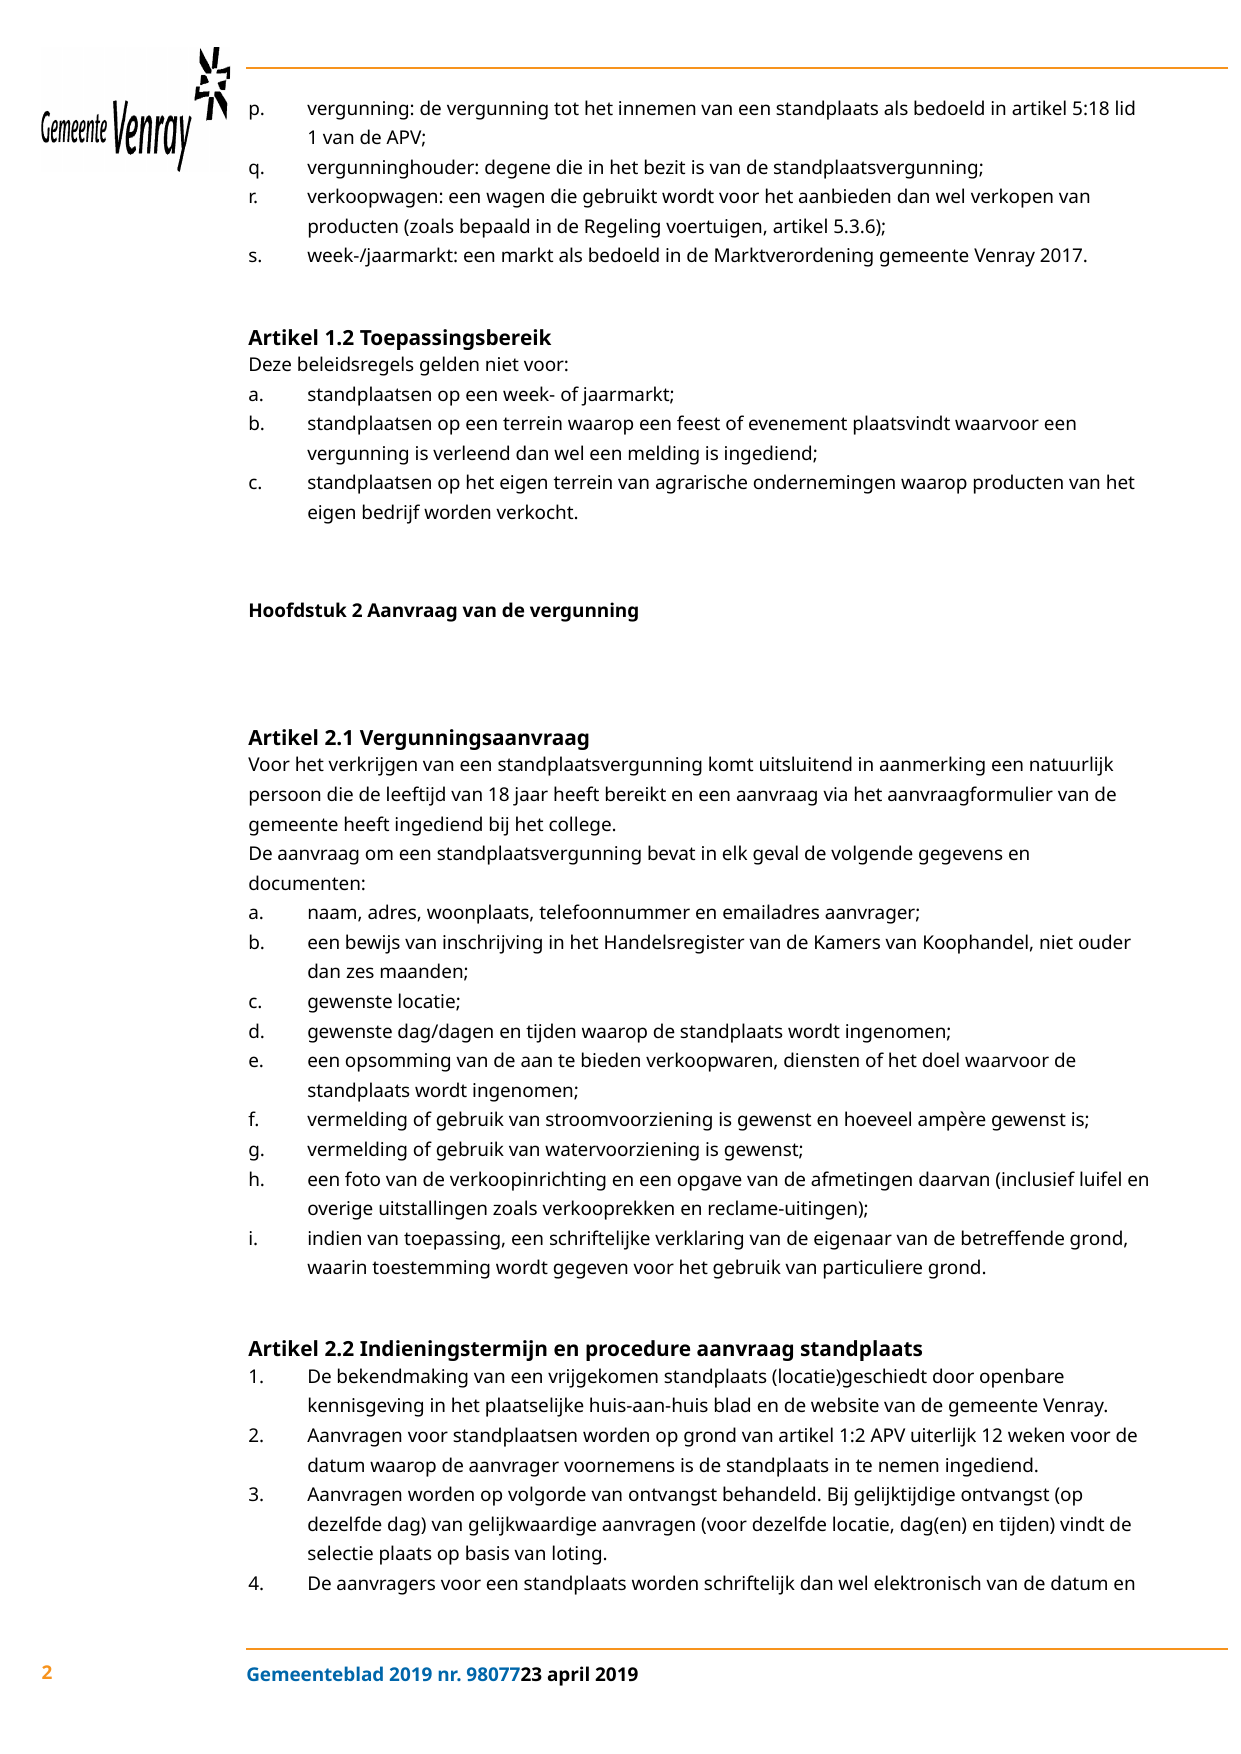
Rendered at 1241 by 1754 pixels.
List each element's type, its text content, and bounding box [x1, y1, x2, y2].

text Deze beleidsregels gelden niet voor: [248, 351, 1152, 377]
list gewenste dag/dagen en tijden waarop de standplaats wordt ingenomen; [248, 1018, 1152, 1044]
text Hoofdstuk 2 Aanvraag van de vergunning [248, 595, 1152, 623]
text Artikel 2.2 Indieningstermijn en procedure aanvraag standplaats [248, 1334, 1152, 1363]
picture [41, 47, 231, 172]
list een opsomming van de aan te bieden verkoopwaren, diensten of het doel waarvoor de standplaats wordt ingenomen; [248, 1047, 1152, 1103]
list gewenste locatie; [248, 988, 1152, 1014]
text Voor het verkrijgen van een standplaatsvergunning komt uitsluitend in aanmerking een natuurlijk persoon die de leeftijd van 18 jaar heeft bereikt en een aanvraag via het aanvraagformulier van de gemeente heeft ingediend bij het college. [248, 752, 1152, 837]
list standplaatsen op een week- of jaarmarkt; [248, 381, 1152, 406]
text Artikel 1.2 Toepassingsbereik [248, 323, 1152, 351]
list naam, adres, woonplaats, telefoonnummer en emailadres aanvrager; [248, 899, 1152, 925]
text Artikel 2.1 Vergunningsaanvraag [248, 723, 1152, 752]
list vergunninghouder: degene die in het bezit is van de standplaatsvergunning; [248, 154, 1152, 180]
list indien van toepassing, een schriftelijke verklaring van de eigenaar van de betreffende grond, waarin toestemming wordt gegeven voor het gebruik van particuliere grond. [248, 1225, 1152, 1280]
list vermelding of gebruik van watervoorziening is gewenst; [248, 1136, 1152, 1162]
list Aanvragen voor standplaatsen worden op grond van artikel 1:2 APV uiterlijk 12 weken voor de datum waarop de aanvrager voornemens is de standplaats in te nemen ingediend. [248, 1422, 1152, 1477]
list een foto van de verkoopinrichting en een opgave van de afmetingen daarvan (inclusief luifel en overige uitstallingen zoals verkooprekken en reclame-uitingen); [248, 1166, 1152, 1221]
list standplaatsen op een terrein waarop een feest of evenement plaatsvindt waarvoor een vergunning is verleend dan wel een melding is ingediend; [248, 410, 1152, 466]
list standplaatsen op het eigen terrein van agrarische ondernemingen waarop producten van het eigen bedrijf worden verkocht. [248, 469, 1152, 525]
list Aanvragen worden op volgorde van ontvangst behandeld. Bij gelijktijdige ontvangst (op dezelfde dag) van gelijkwaardige aanvragen (voor dezelfde locatie, dag(en) en tijden) vindt de selectie plaats op basis van loting. [248, 1481, 1152, 1566]
list vergunning: de vergunning tot het innemen van een standplaats als bedoeld in artikel 5:18 lid 1 van de APV; [248, 95, 1152, 150]
list week-/jaarmarkt: een markt als bedoeld in de Marktverordening gemeente Venray 2017. [248, 243, 1152, 268]
list een bewijs van inschrijving in het Handelsregister van de Kamers van Koophandel, niet ouder dan zes maanden; [248, 929, 1152, 984]
list verkoopwagen: een wagen die gebruikt wordt voor het aanbieden dan wel verkopen van producten (zoals bepaald in de Regeling voertuigen, artikel 5.3.6); [248, 183, 1152, 239]
list De aanvragers voor een standplaats worden schriftelijk dan wel elektronisch van de datum en [248, 1570, 1152, 1596]
list De bekendmaking van een vrijgekomen standplaats (locatie)geschiedt door openbare kennisgeving in het plaatselijke huis-aan-huis blad en de website van de gemeente Venray. [248, 1363, 1152, 1418]
list vermelding of gebruik van stroomvoorziening is gewenst en hoeveel ampère gewenst is; [248, 1107, 1152, 1132]
text De aanvraag om een standplaatsvergunning bevat in elk geval de volgende gegevens en documenten: [248, 840, 1152, 896]
